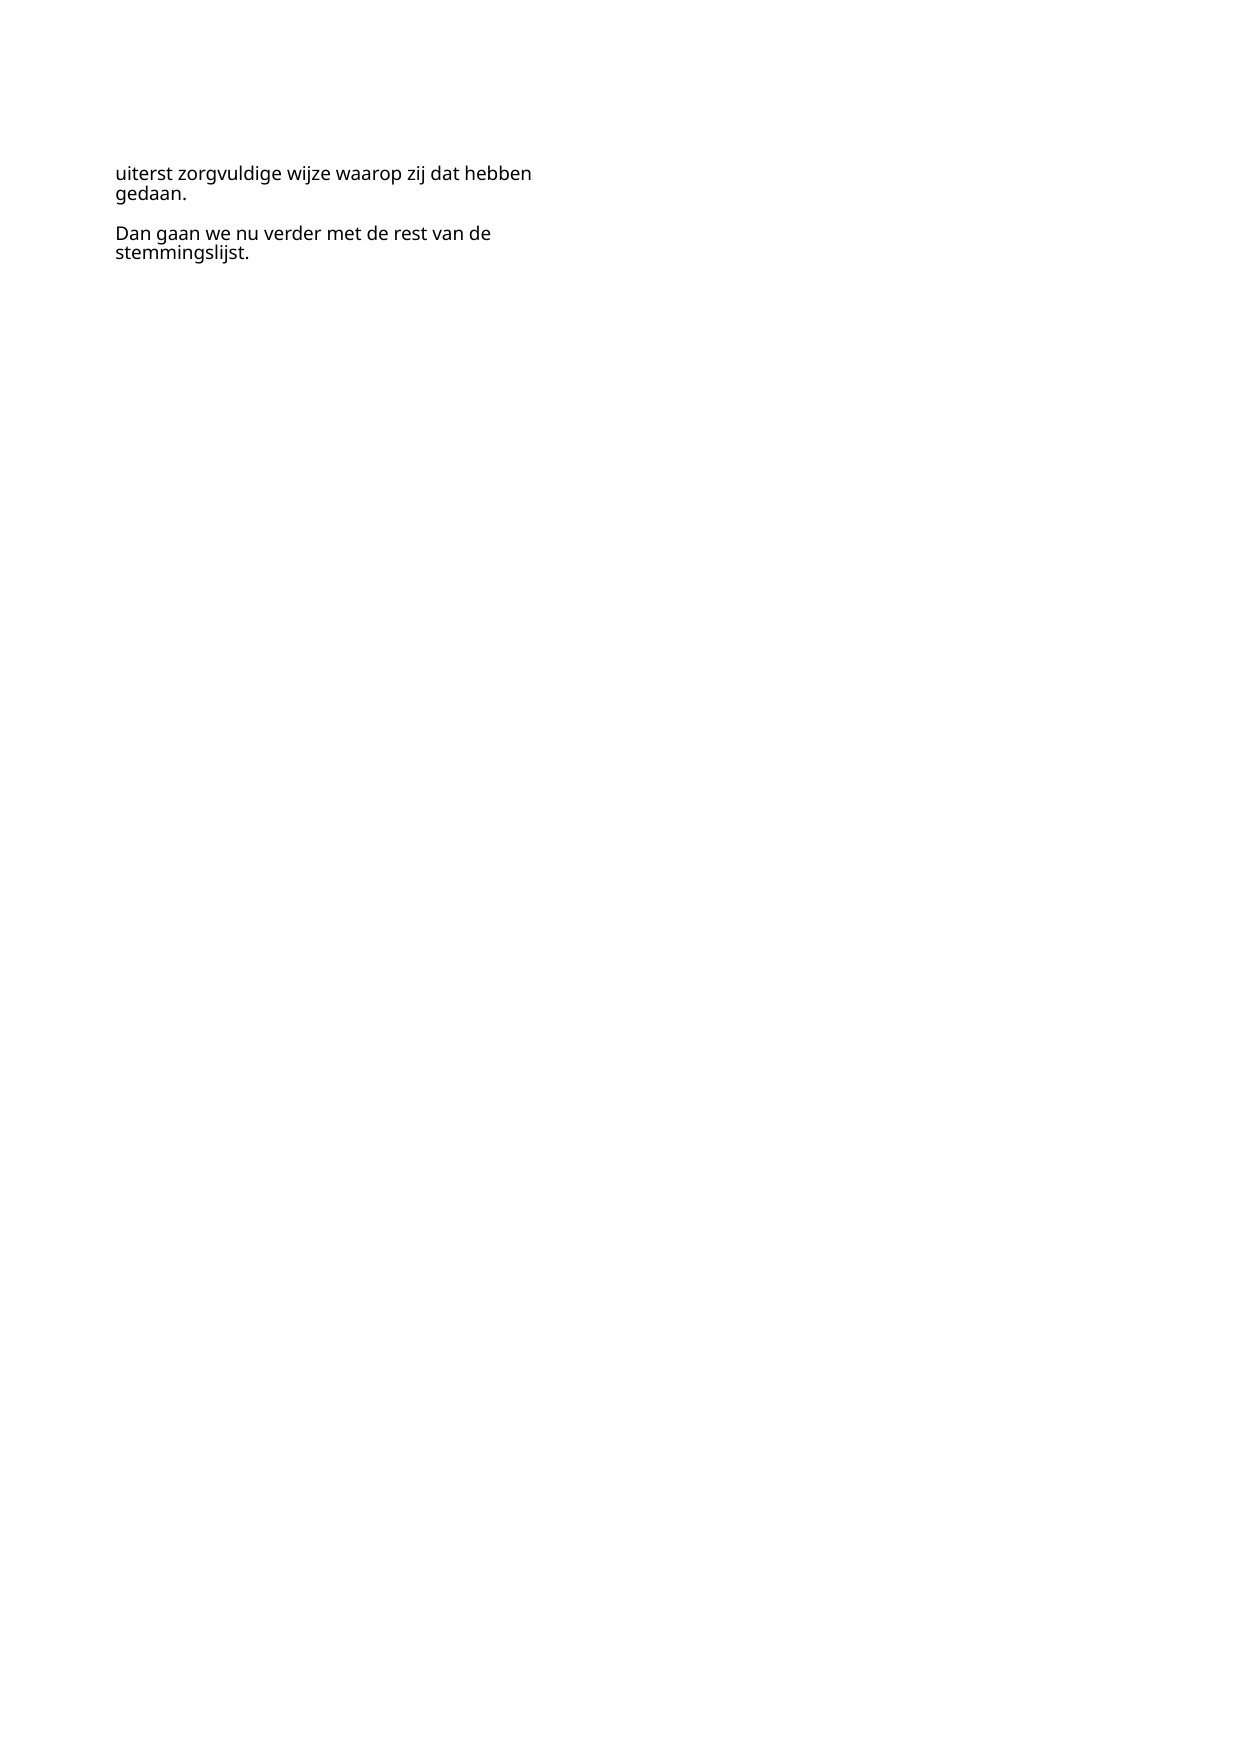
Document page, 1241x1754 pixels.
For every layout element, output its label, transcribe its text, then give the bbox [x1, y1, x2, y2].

text uiterst zorgvuldige wijze waarop zij dat hebben gedaan. [115, 165, 605, 204]
text Dan gaan we nu verder met de rest van de stemmingslijst. [115, 224, 605, 263]
